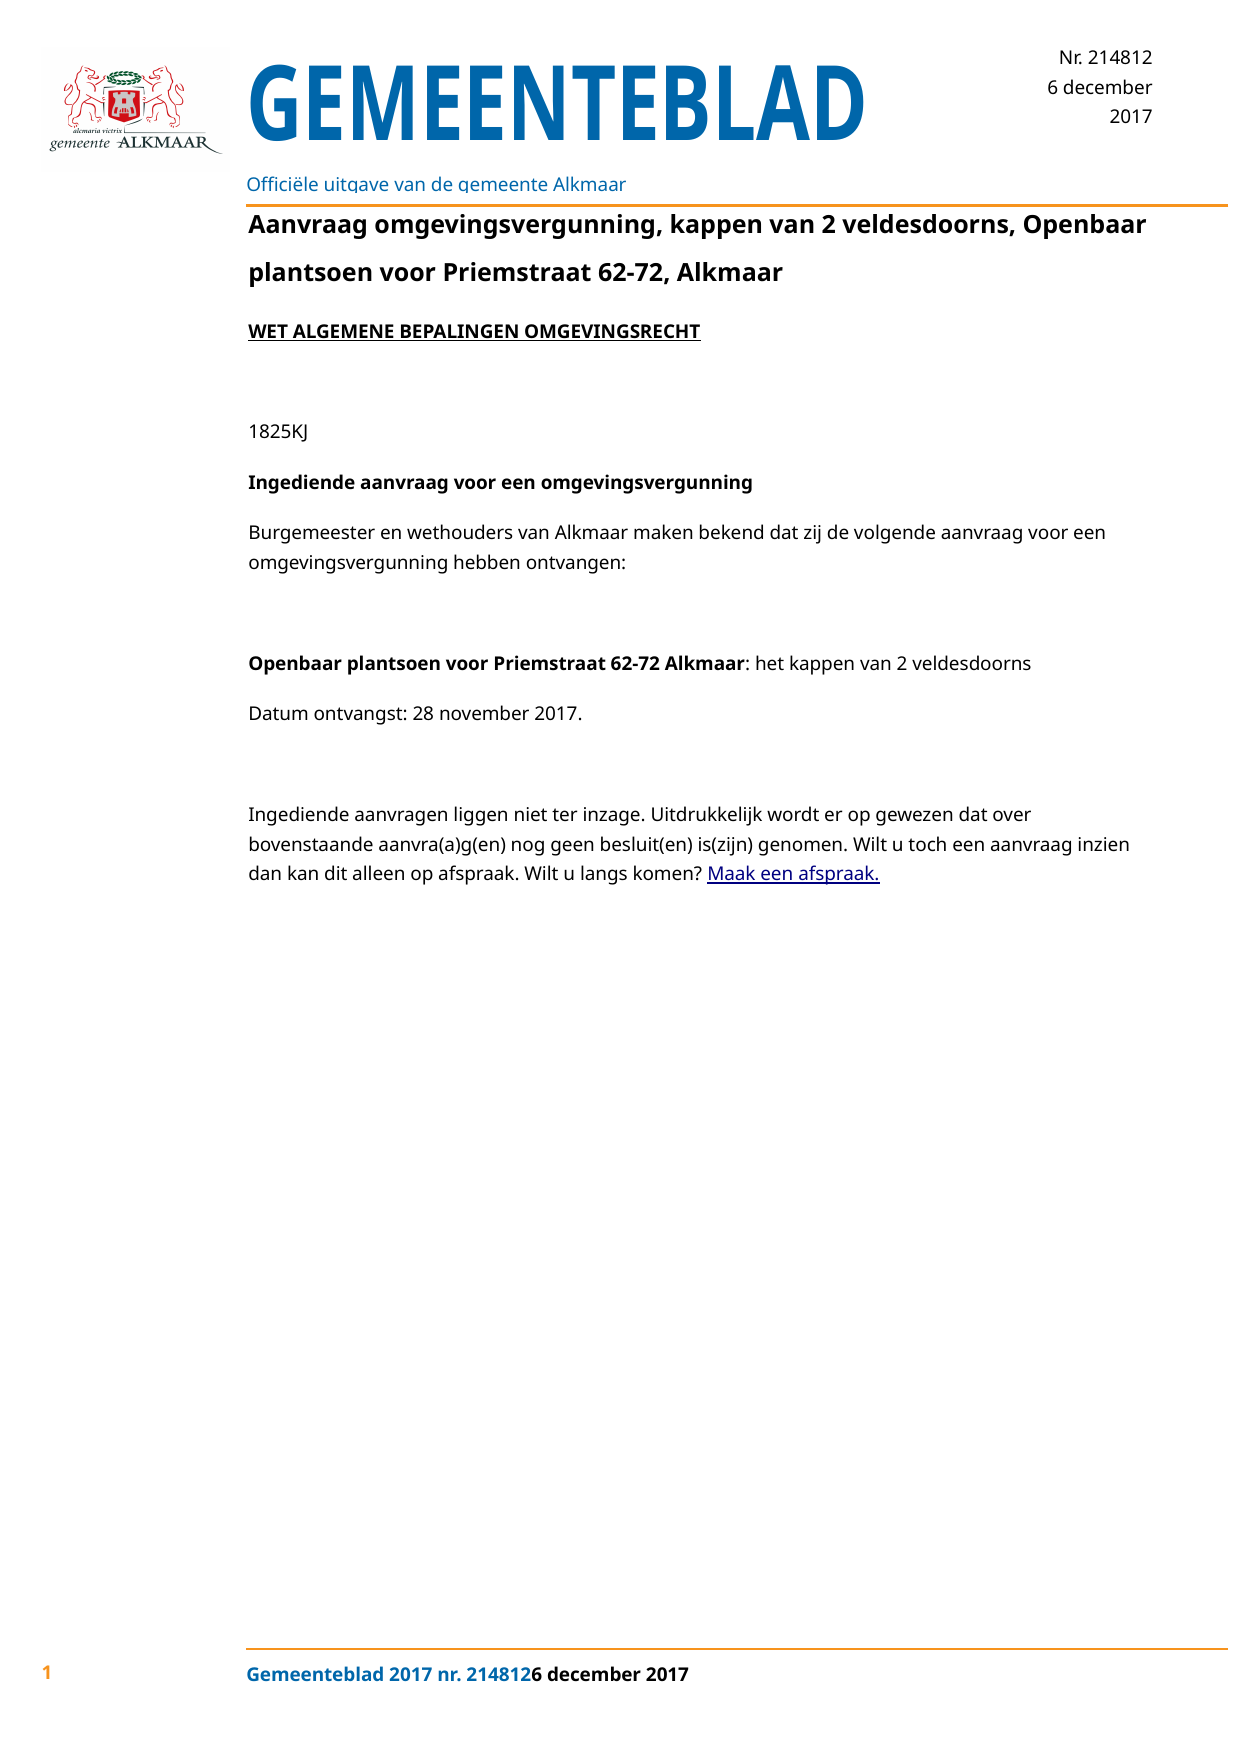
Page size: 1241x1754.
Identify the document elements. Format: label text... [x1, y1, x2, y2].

text Ingediende aanvraag voor een omgevingsvergunning [248, 469, 1152, 495]
picture [41, 47, 231, 172]
text Datum ontvangst: 28 november 2017. [248, 700, 1152, 726]
text WET ALGEMENE BEPALINGEN OMGEVINGSRECHT [248, 318, 1152, 344]
text Ingediende aanvragen liggen niet ter inzage. Uitdrukkelijk wordt er op gewezen dat over bovenstaande aanvra(a)g(en) nog geen besluit(en) is(zijn) genomen. Wilt u toch een aanvraag inzien dan kan dit alleen op afspraak. Wilt u langs komen? Maak een afspraak. [248, 801, 1152, 886]
text Openbaar plantsoen voor Priemstraat 62-72 Alkmaar: het kappen van 2 veldesdoorns [248, 650, 1152, 676]
text 1825KJ [248, 419, 1152, 444]
text Aanvraag omgevingsvergunning, kappen van 2 veldesdoorns, Openbaar plantsoen voor Priemstraat 62-72, Alkmaar [248, 207, 1152, 288]
text Burgemeester en wethouders van Alkmaar maken bekend dat zij de volgende aanvraag voor een omgevingsvergunning hebben ontvangen: [248, 519, 1152, 575]
